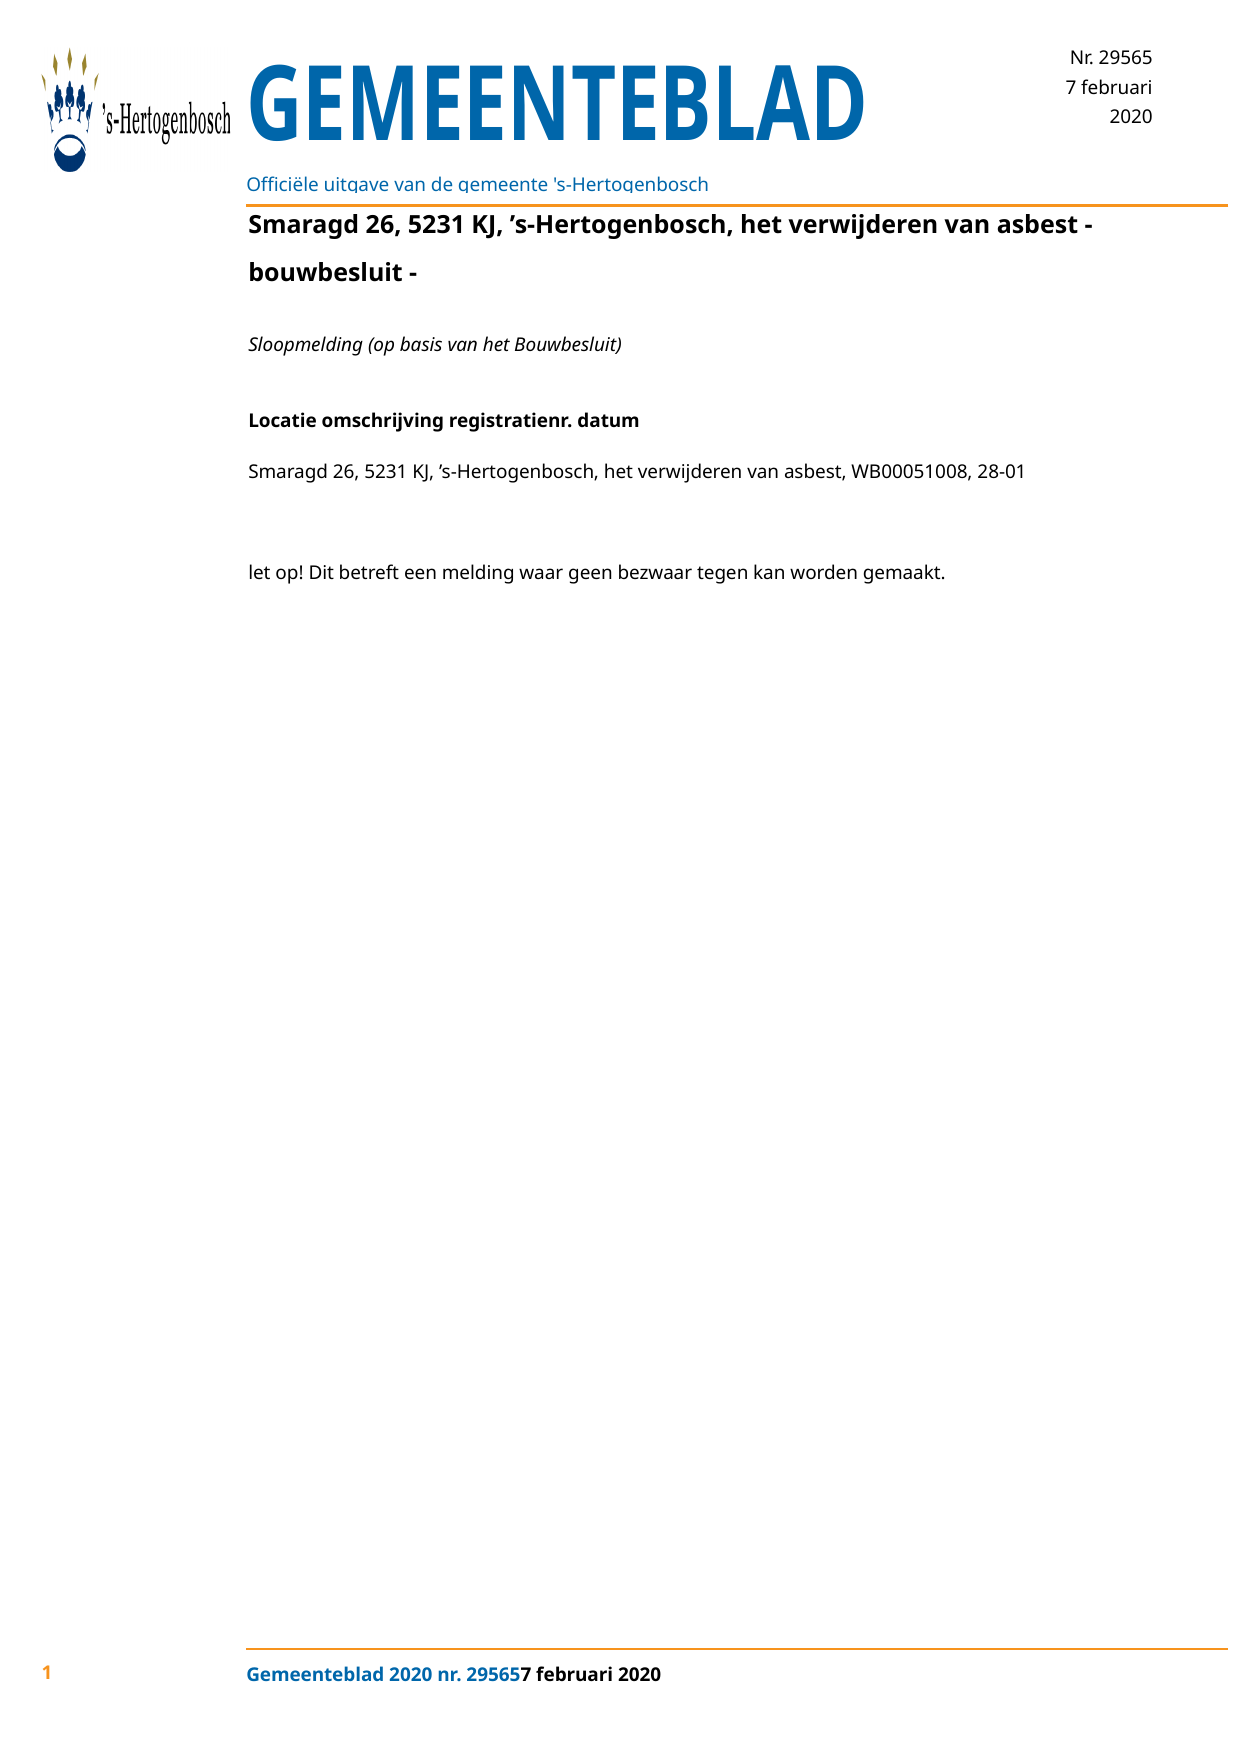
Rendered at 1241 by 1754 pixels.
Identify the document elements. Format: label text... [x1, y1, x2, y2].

picture [41, 47, 231, 172]
text Smaragd 26, 5231 KJ, ’s-Hertogenbosch, het verwijderen van asbest - bouwbesluit - [248, 207, 1152, 288]
text Sloopmelding (op basis van het Bouwbesluit) [248, 331, 1152, 357]
text Locatie omschrijving registratienr. datum [248, 408, 1152, 433]
text Smaragd 26, 5231 KJ, ’s-Hertogenbosch, het verwijderen van asbest, WB00051008, 28-01 [248, 458, 1152, 484]
text let op! Dit betreft een melding waar geen bezwaar tegen kan worden gemaakt. [248, 559, 1152, 584]
